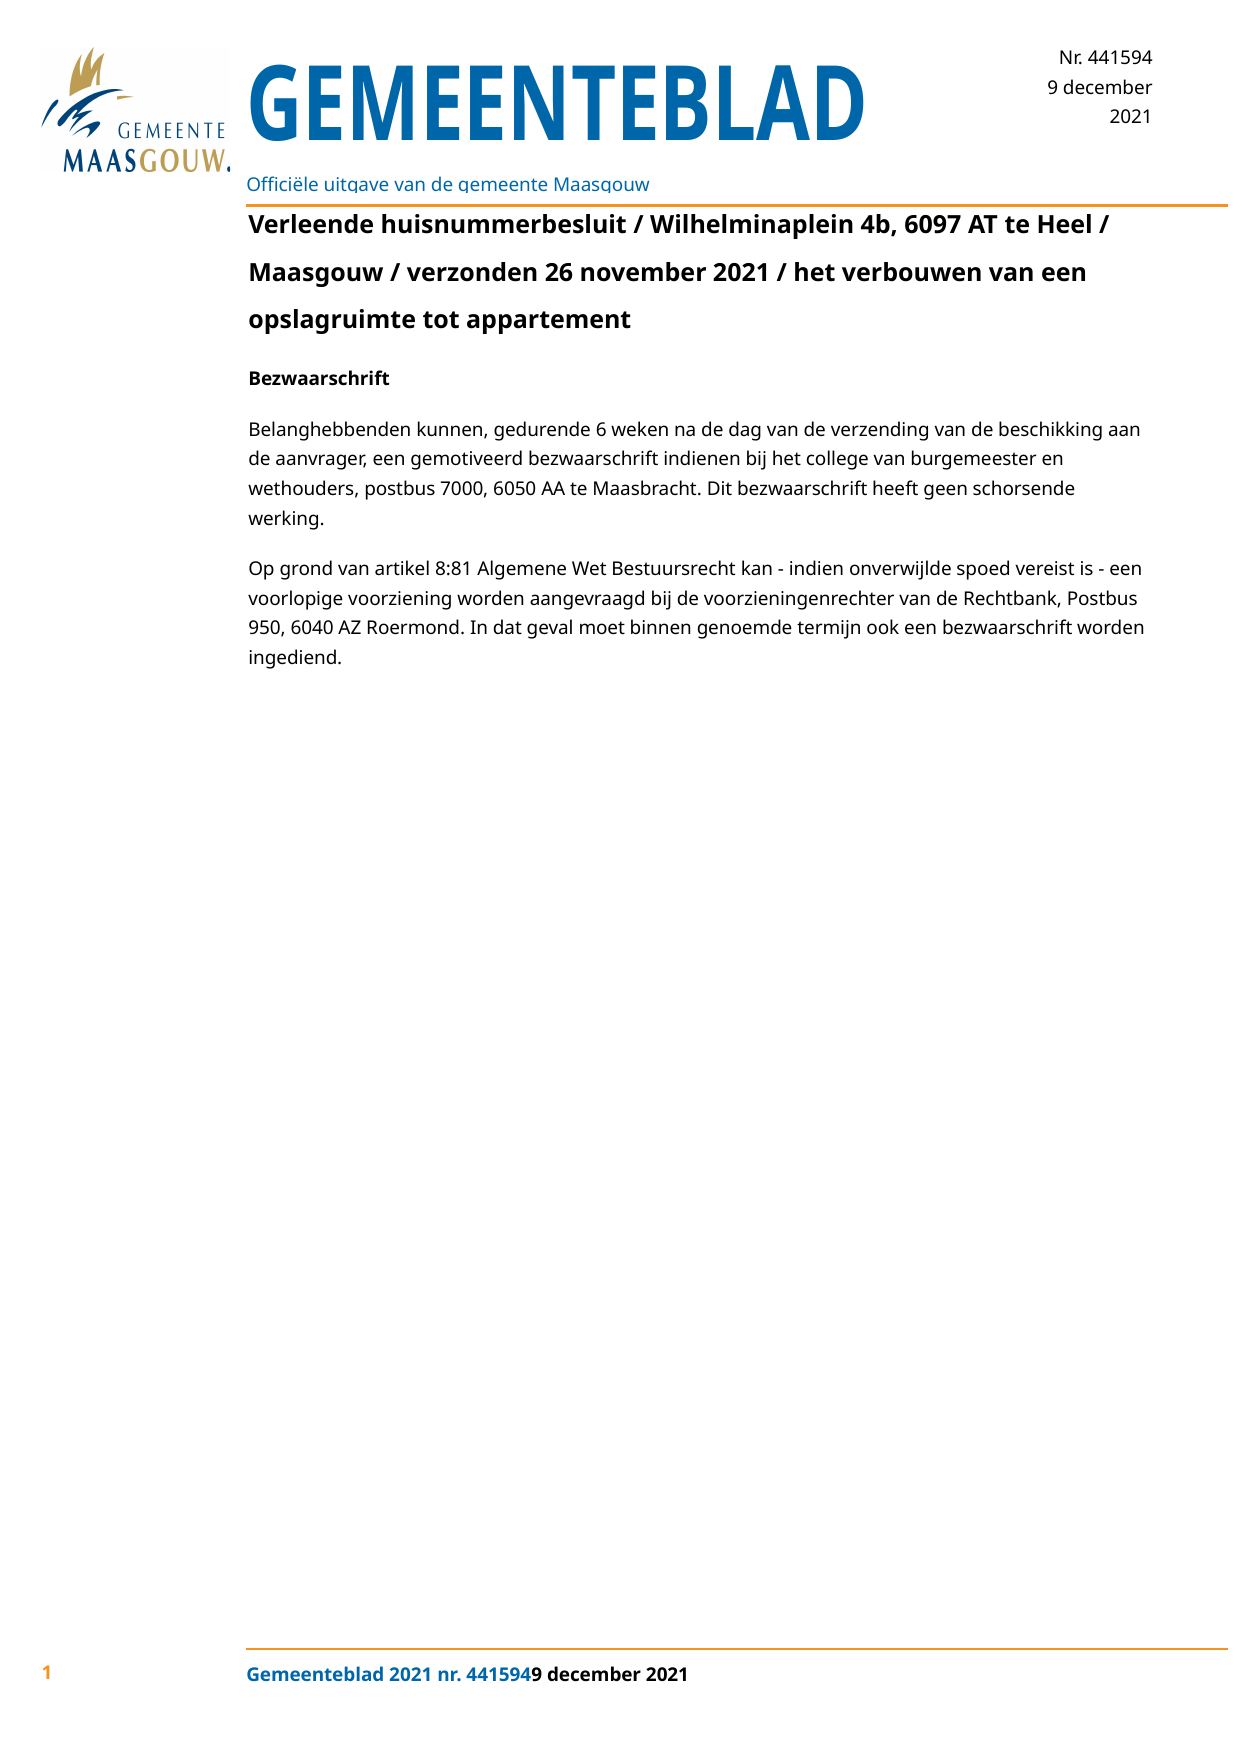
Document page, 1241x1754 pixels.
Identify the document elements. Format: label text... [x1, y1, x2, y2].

text Belanghebbenden kunnen, gedurende 6 weken na de dag van de verzending van de beschikking aan de aanvrager, een gemotiveerd bezwaarschrift indienen bij het college van burgemeester en wethouders, postbus 7000, 6050 AA te Maasbracht. Dit bezwaarschrift heeft geen schorsende werking. [248, 416, 1152, 530]
text Op grond van artikel 8:81 Algemene Wet Bestuursrecht kan - indien onverwijlde spoed vereist is - een voorlopige voorziening worden aangevraagd bij de voorzieningenrechter van de Rechtbank, Postbus 950, 6040 AZ Roermond. In dat geval moet binnen genoemde termijn ook een bezwaarschrift worden ingediend. [248, 555, 1152, 669]
picture [41, 47, 231, 172]
text Verleende huisnummerbesluit / Wilhelminaplein 4b, 6097 AT te Heel / Maasgouw / verzonden 26 november 2021 / het verbouwen van een opslagruimte tot appartement [248, 207, 1152, 336]
text Bezwaarschrift [248, 366, 1152, 391]
